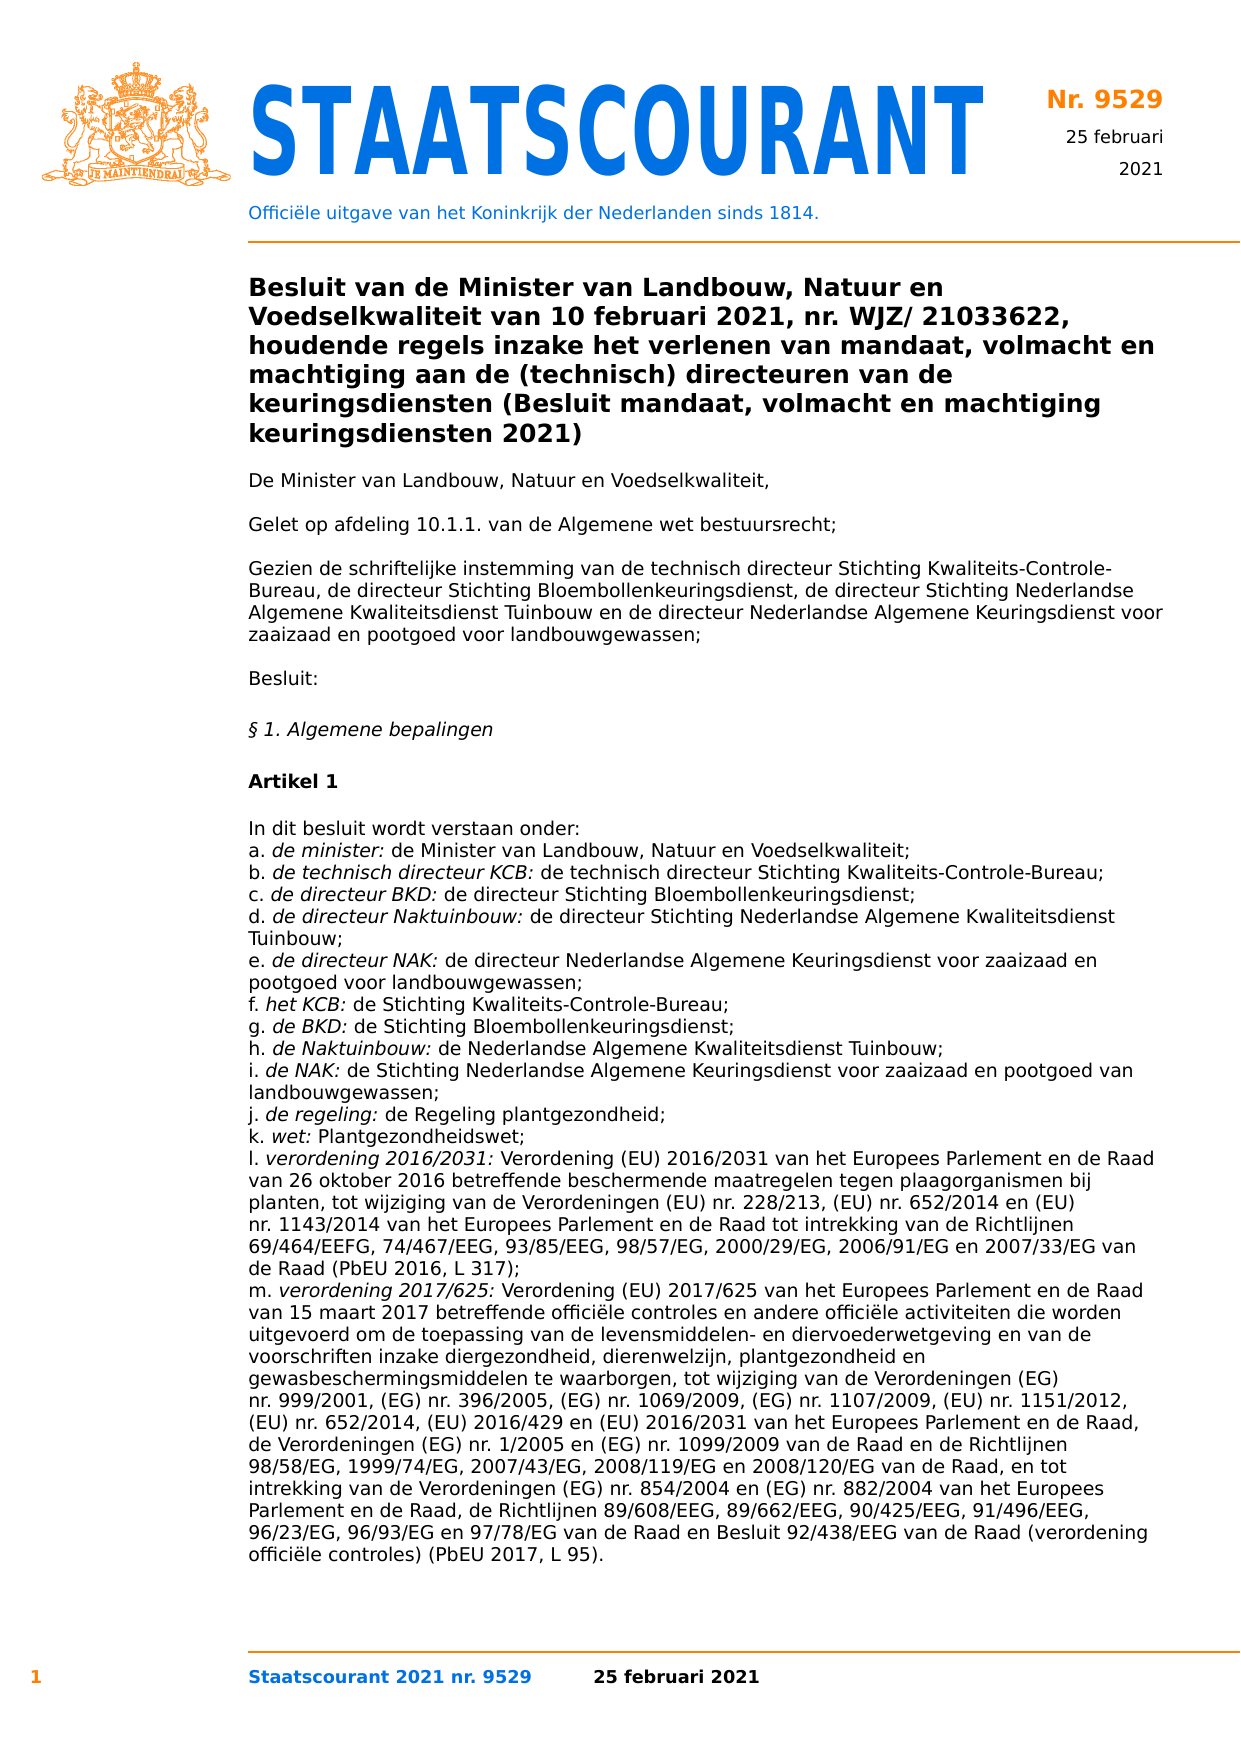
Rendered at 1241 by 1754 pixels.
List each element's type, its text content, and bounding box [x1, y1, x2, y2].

text d. de directeur Naktuinbouw: de directeur Stichting Nederlandse Algemene Kwaliteitsdienst Tuinbouw; [248, 906, 1163, 950]
text Gezien de schriftelijke instemming van de technisch directeur Stichting Kwaliteits-Controle-Bureau, de directeur Stichting Bloembollenkeuringsdienst, de directeur Stichting Nederlandse Algemene Kwaliteitsdienst Tuinbouw en de directeur Nederlandse Algemene Keuringsdienst voor zaaizaad en pootgoed voor landbouwgewassen; [248, 558, 1163, 646]
picture [41, 62, 231, 186]
text b. de technisch directeur KCB: de technisch directeur Stichting Kwaliteits-Controle-Bureau; [248, 862, 1163, 884]
text l. verordening 2016/2031: Verordening (EU) 2016/2031 van het Europees Parlement en de Raad van 26 oktober 2016 betreffende beschermende maatregelen tegen plaagorganismen bij planten, tot wijziging van de Verordeningen (EU) nr. 228/213, (EU) nr. 652/2014 en (EU) nr. 1143/2014 van het Europees Parlement en de Raad tot intrekking van de Richtlijnen 69/464/EEFG, 74/467/EEG, 93/85/EEG, 98/57/EG, 2000/29/EG, 2006/91/EG en 2007/33/EG van de Raad (PbEU 2016, L 317); [248, 1148, 1163, 1280]
text m. verordening 2017/625: Verordening (EU) 2017/625 van het Europees Parlement en de Raad van 15 maart 2017 betreffende officiële controles en andere officiële activiteiten die worden uitgevoerd om de toepassing van de levensmiddelen- en diervoederwetgeving en van de voorschriften inzake diergezondheid, dierenwelzijn, plantgezondheid en gewasbeschermingsmiddelen te waarborgen, tot wijziging van de Verordeningen (EG) nr. 999/2001, (EG) nr. 396/2005, (EG) nr. 1069/2009, (EG) nr. 1107/2009, (EU) nr. 1151/2012, (EU) nr. 652/2014, (EU) 2016/429 en (EU) 2016/2031 van het Europees Parlement en de Raad, de Verordeningen (EG) nr. 1/2005 en (EG) nr. 1099/2009 van de Raad en de Richtlijnen 98/58/EG, 1999/74/EG, 2007/43/EG, 2008/119/EG en 2008/120/EG van de Raad, en tot intrekking van de Verordeningen (EG) nr. 854/2004 en (EG) nr. 882/2004 van het Europees Parlement en de Raad, de Richtlijnen 89/608/EEG, 89/662/EEG, 90/425/EEG, 91/496/EEG, 96/23/EG, 96/93/EG en 97/78/EG van de Raad en Besluit 92/438/EEG van de Raad (verordening officiële controles) (PbEU 2017, L 95). [248, 1280, 1163, 1566]
table_cell 25 februari [998, 121, 1240, 153]
subtitle § 1. Algemene bepalingen [248, 719, 1163, 741]
text Besluit: [248, 667, 1163, 689]
subtitle Artikel 1 [248, 771, 1163, 793]
text In dit besluit wordt verstaan onder: [248, 818, 1163, 840]
text f. het KCB: de Stichting Kwaliteits-Controle-Bureau; [248, 994, 1163, 1016]
table_header Nr. 9529 [998, 62, 1240, 121]
text h. de Naktuinbouw: de Nederlandse Algemene Kwaliteitsdienst Tuinbouw; [248, 1038, 1163, 1060]
text i. de NAK: de Stichting Nederlandse Algemene Keuringsdienst voor zaaizaad en pootgoed van landbouwgewassen; [248, 1060, 1163, 1104]
text a. de minister: de Minister van Landbouw, Natuur en Voedselkwaliteit; [248, 840, 1163, 862]
table_header [25, 62, 248, 241]
text Gelet op afdeling 10.1.1. van de Algemene wet bestuursrecht; [248, 514, 1163, 536]
text e. de directeur NAK: de directeur Nederlandse Algemene Keuringsdienst voor zaaizaad en pootgoed voor landbouwgewassen; [248, 950, 1163, 994]
table_header STAATSCOURANT [248, 62, 998, 203]
text De Minister van Landbouw, Natuur en Voedselkwaliteit, [248, 470, 1163, 492]
table_cell Officiële uitgave van het Koninkrijk der Nederlanden sinds 1814. [248, 203, 1240, 241]
text g. de BKD: de Stichting Bloembollenkeuringsdienst; [248, 1016, 1163, 1038]
text c. de directeur BKD: de directeur Stichting Bloembollenkeuringsdienst; [248, 884, 1163, 906]
text j. de regeling: de Regeling plantgezondheid; [248, 1104, 1163, 1126]
text k. wet: Plantgezondheidswet; [248, 1126, 1163, 1148]
subtitle Besluit van de Minister van Landbouw, Natuur en Voedselkwaliteit van 10 februari 2021, nr. WJZ/ 21033622, houdende regels inzake het verlenen van mandaat, volmacht en machtiging aan de (technisch) directeuren van de keuringsdiensten (Besluit mandaat, volmacht en machtiging keuringsdiensten 2021) [248, 273, 1163, 448]
table_cell 2021 [998, 153, 1240, 203]
